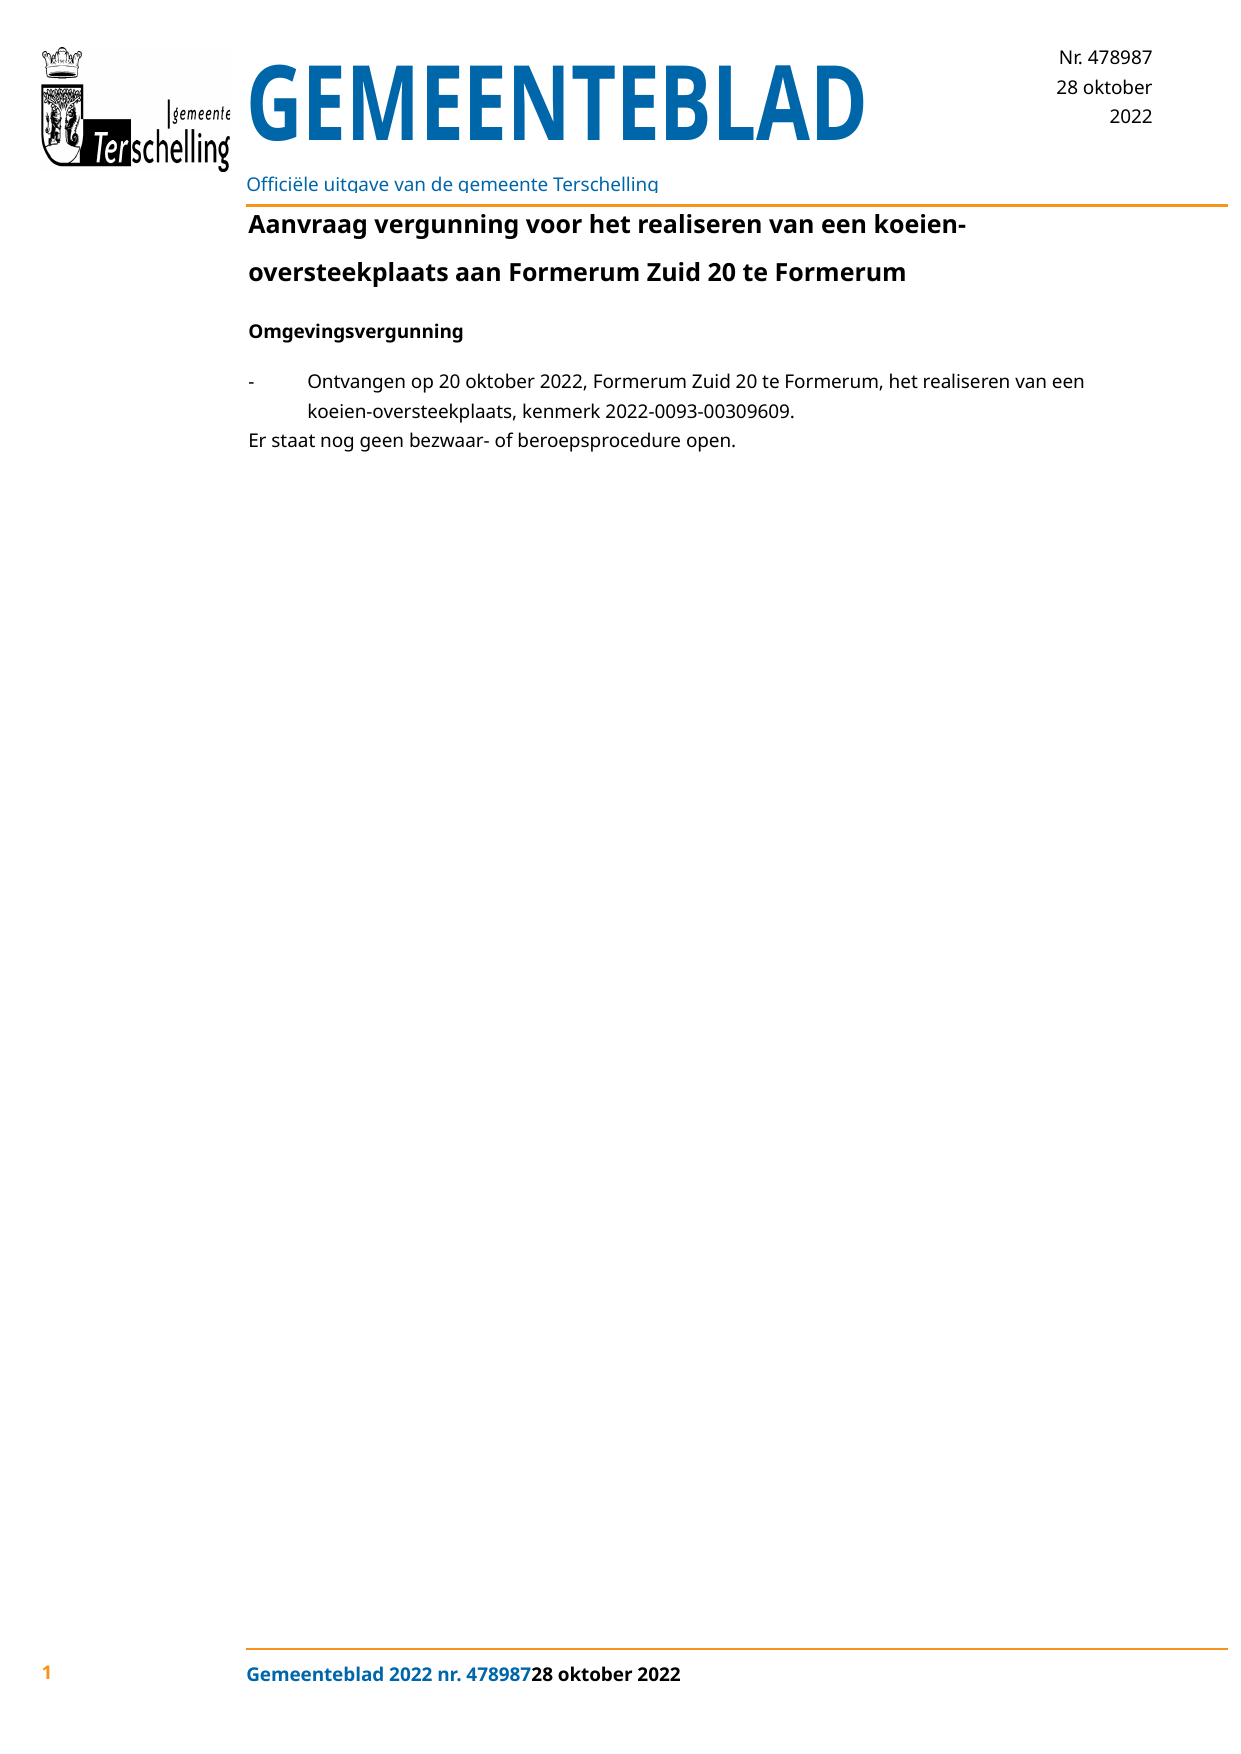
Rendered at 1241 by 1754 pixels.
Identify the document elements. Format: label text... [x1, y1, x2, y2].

picture [41, 47, 231, 172]
text Aanvraag vergunning voor het realiseren van een koeien-oversteekplaats aan Formerum Zuid 20 te Formerum [248, 207, 1152, 288]
list Ontvangen op 20 oktober 2022, Formerum Zuid 20 te Formerum, het realiseren van een koeien-oversteekplaats, kenmerk 2022-0093-00309609. [248, 368, 1152, 424]
text Er staat nog geen bezwaar- of beroepsprocedure open. [248, 427, 1152, 453]
text Omgevingsvergunning [248, 318, 1152, 344]
